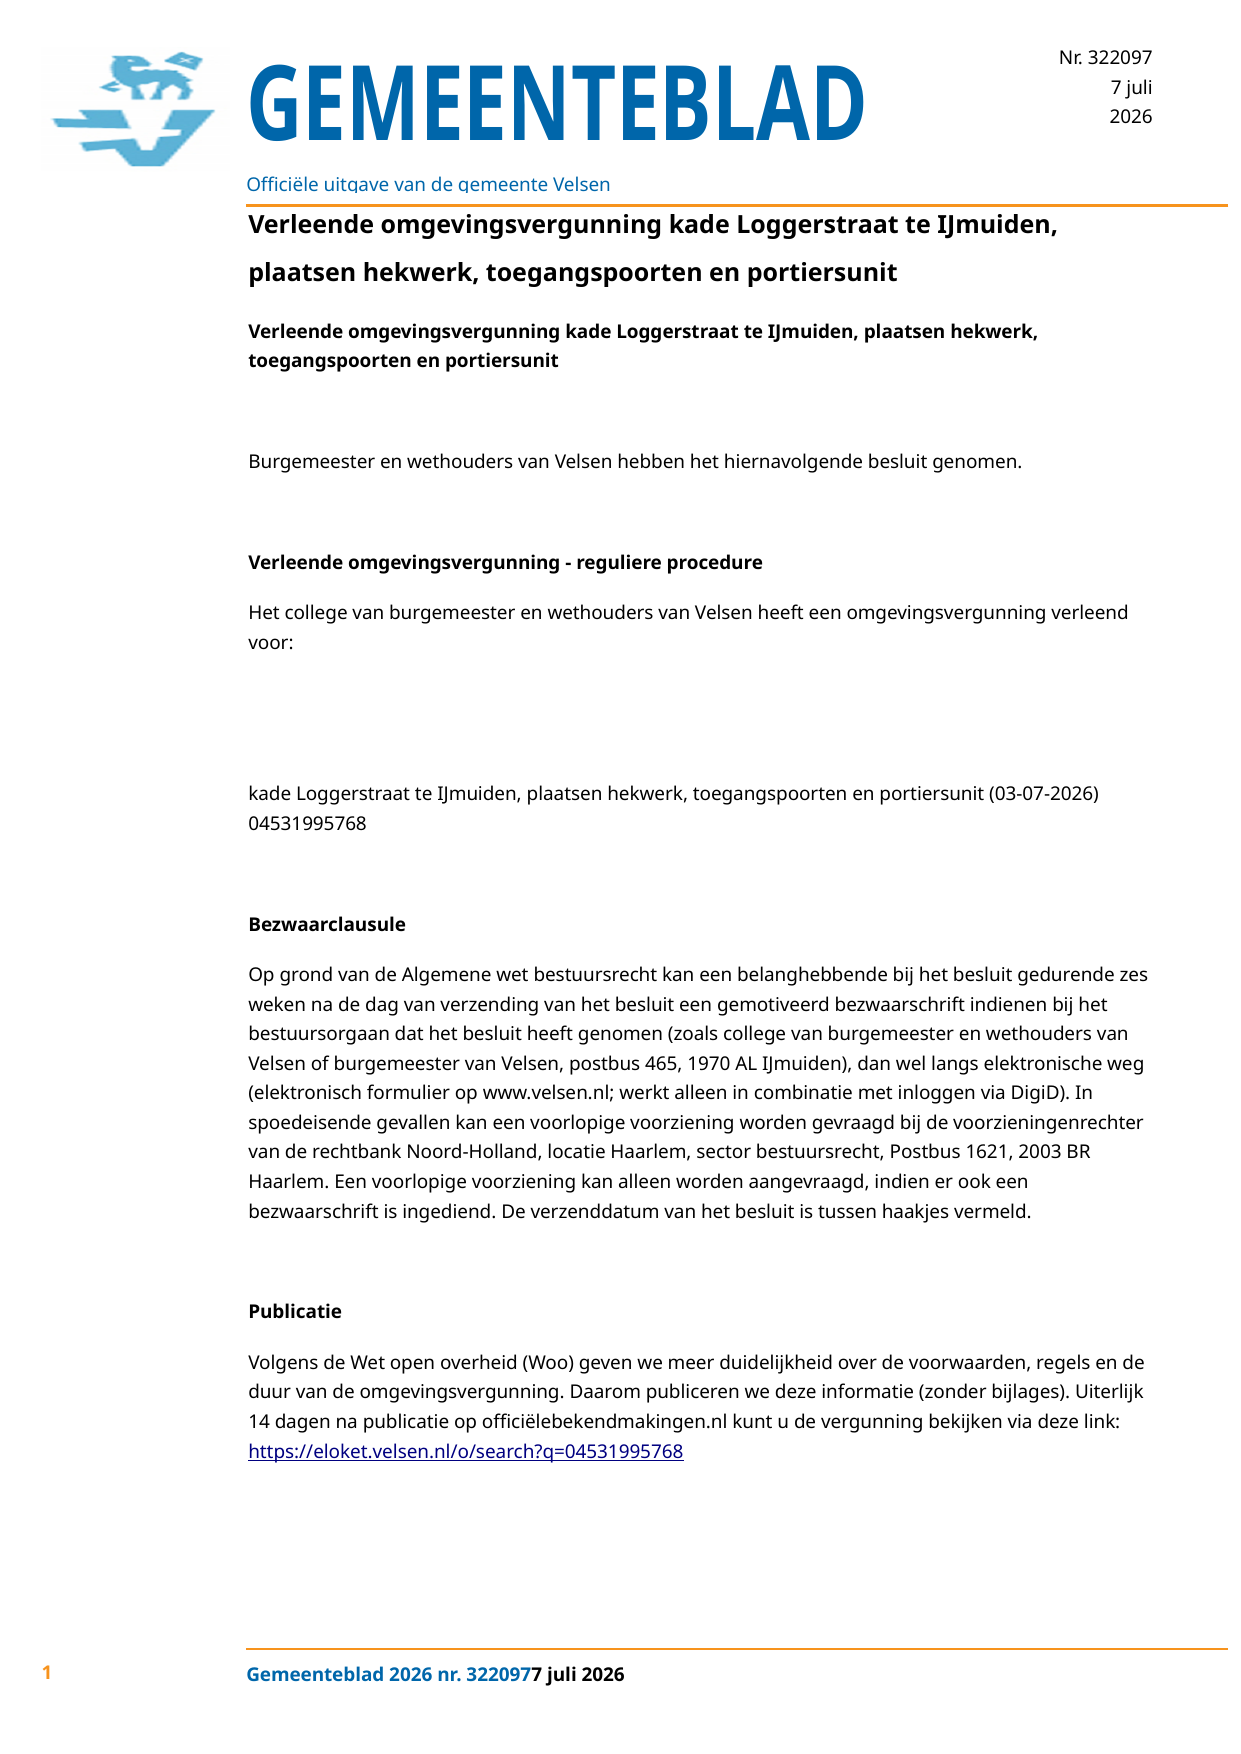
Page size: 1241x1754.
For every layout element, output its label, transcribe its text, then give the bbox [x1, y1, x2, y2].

text Verleende omgevingsvergunning kade Loggerstraat te IJmuiden, plaatsen hekwerk, toegangspoorten en portiersunit [248, 318, 1152, 373]
text Op grond van de Algemene wet bestuursrecht kan een belanghebbende bij het besluit gedurende zes weken na de dag van verzending van het besluit een gemotiveerd bezwaarschrift indienen bij het bestuursorgaan dat het besluit heeft genomen (zoals college van burgemeester en wethouders van Velsen of burgemeester van Velsen, postbus 465, 1970 AL IJmuiden), dan wel langs elektronische weg (elektronisch formulier op www.velsen.nl; werkt alleen in combinatie met inloggen via DigiD). In spoedeisende gevallen kan een voorlopige voorziening worden gevraagd bij de voorzieningenrechter van de rechtbank Noord-Holland, locatie Haarlem, sector bestuursrecht, Postbus 1621, 2003 BR Haarlem. Een voorlopige voorziening kan alleen worden aangevraagd, indien er ook een bezwaarschrift is ingediend. De verzenddatum van het besluit is tussen haakjes vermeld. [248, 961, 1152, 1224]
text Volgens de Wet open overheid (Woo) geven we meer duidelijkheid over de voorwaarden, regels en de duur van de omgevingsvergunning. Daarom publiceren we deze informatie (zonder bijlages). Uiterlijk 14 dagen na publicatie op officiëlebekendmakingen.nl kunt u de vergunning bekijken via deze link: https://eloket.velsen.nl/o/search?q=04531995768 [248, 1349, 1152, 1464]
text Verleende omgevingsvergunning - reguliere procedure [248, 549, 1152, 575]
text Het college van burgemeester en wethouders van Velsen heeft een omgevingsvergunning verleend voor: [248, 599, 1152, 655]
text Bezwaarclausule [248, 911, 1152, 937]
text Publicatie [248, 1299, 1152, 1324]
text Burgemeester en wethouders van Velsen hebben het hiernavolgende besluit genomen. [248, 448, 1152, 474]
picture [41, 47, 231, 172]
text kade Loggerstraat te IJmuiden, plaatsen hekwerk, toegangspoorten en portiersunit (03-07-2026) 04531995768 [248, 780, 1152, 836]
text Verleende omgevingsvergunning kade Loggerstraat te IJmuiden, plaatsen hekwerk, toegangspoorten en portiersunit [248, 207, 1152, 288]
